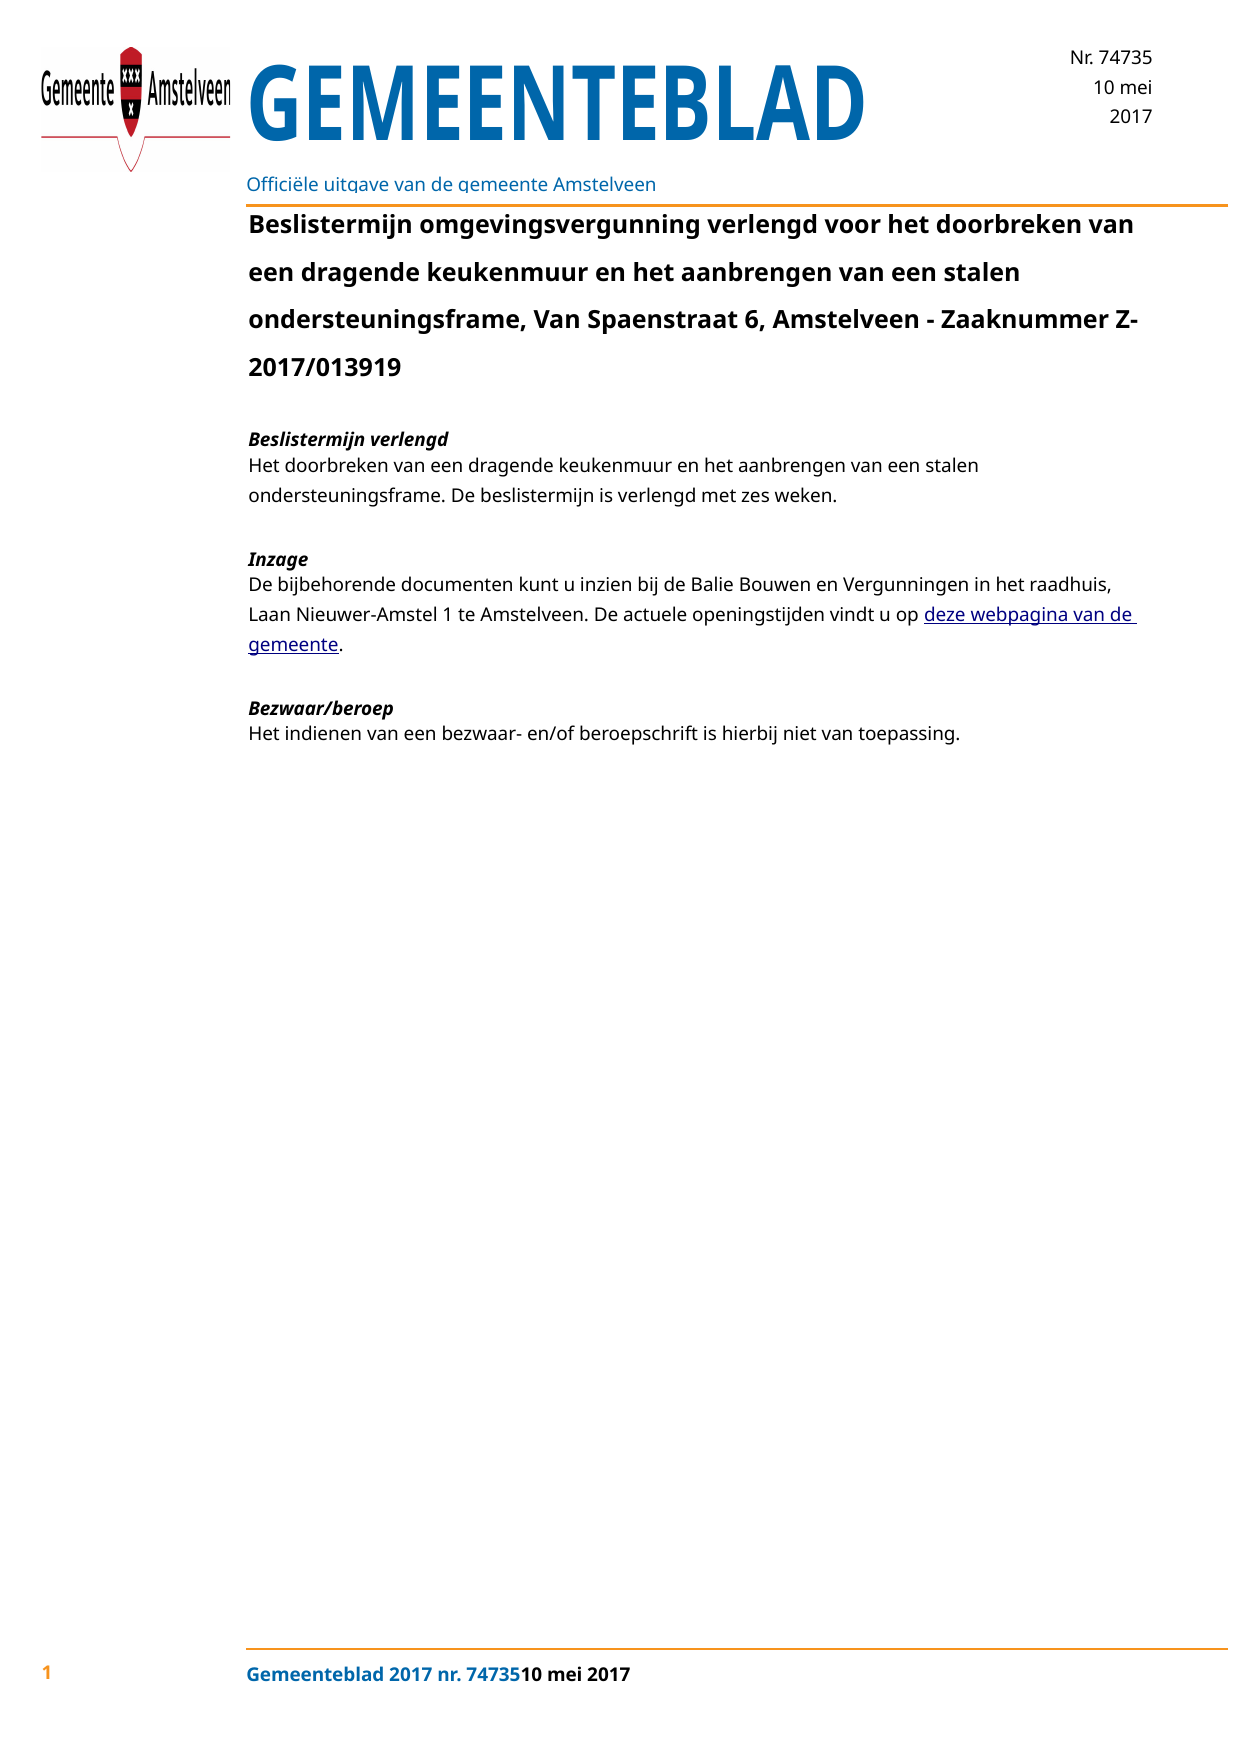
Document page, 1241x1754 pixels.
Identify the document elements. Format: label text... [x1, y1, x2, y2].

text Inzage [248, 546, 1152, 572]
picture [41, 47, 231, 172]
text Het indienen van een bezwaar- en/of beroepschrift is hierbij niet van toepassing. [248, 721, 1152, 746]
text Beslistermijn verlengd [248, 427, 1152, 452]
text Bezwaar/beroep [248, 695, 1152, 721]
text Het doorbreken van een dragende keukenmuur en het aanbrengen van een stalen ondersteuningsframe. De beslistermijn is verlengd met zes weken. [248, 452, 1152, 508]
text Beslistermijn omgevingsvergunning verlengd voor het doorbreken van een dragende keukenmuur en het aanbrengen van een stalen ondersteuningsframe, Van Spaenstraat 6, Amstelveen - Zaaknummer Z-2017/013919 [248, 207, 1152, 384]
text De bijbehorende documenten kunt u inzien bij de Balie Bouwen en Vergunningen in het raadhuis, Laan Nieuwer-Amstel 1 te Amstelveen. De actuele openingstijden vindt u op deze webpagina van de gemeente. [248, 572, 1152, 657]
